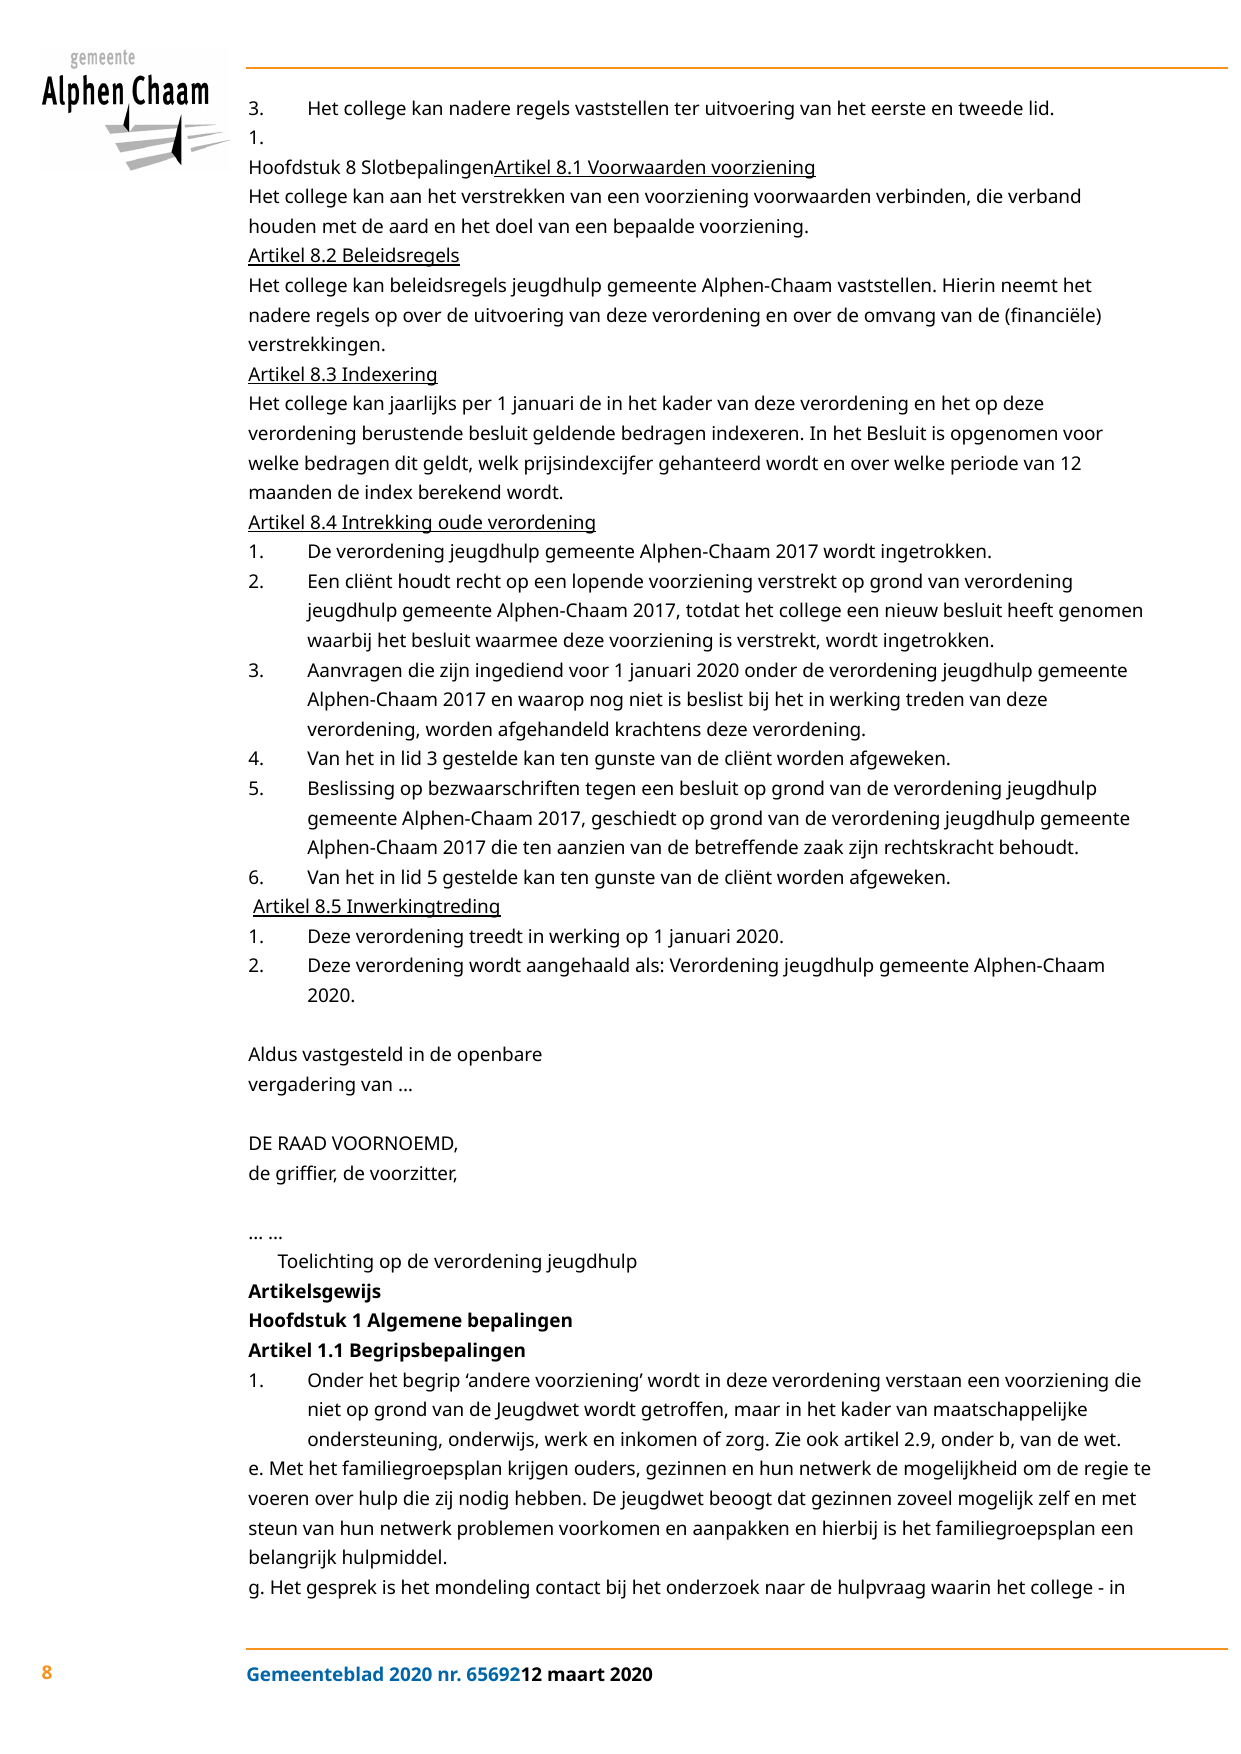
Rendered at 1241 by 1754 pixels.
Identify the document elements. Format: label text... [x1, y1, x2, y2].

text Toelichting op de verordening jeugdhulp [248, 1248, 1152, 1274]
text Hoofdstuk 1 Algemene bepalingen [248, 1308, 1152, 1333]
list Van het in lid 3 gestelde kan ten gunste van de cliënt worden afgeweken. [248, 746, 1152, 771]
text Artikel 8.5 Inwerkingtreding [248, 893, 1152, 919]
text Artikel 8.3 Indexering [248, 361, 1152, 387]
text vergadering van … [248, 1071, 1152, 1097]
text Artikel 8.4 Intrekking oude verordening [248, 509, 1152, 535]
text Artikel 8.2 Beleidsregels [248, 243, 1152, 268]
text Het college kan jaarlijks per 1 januari de in het kader van deze verordening en het op deze verordening berustende besluit geldende bedragen indexeren. In het Besluit is opgenomen voor welke bedragen dit geldt, welk prijsindexcijfer gehanteerd wordt en over welke periode van 12 maanden de index berekend wordt. [248, 391, 1152, 505]
list Van het in lid 5 gestelde kan ten gunste van de cliënt worden afgeweken. [248, 864, 1152, 890]
text Het college kan aan het verstrekken van een voorziening voorwaarden verbinden, die verband houden met de aard en het doel van een bepaalde voorziening. [248, 183, 1152, 239]
picture [41, 47, 231, 172]
list Onder het begrip ‘andere voorziening’ wordt in deze verordening verstaan een voorziening die niet op grond van de Jeugdwet wordt getroffen, maar in het kader van maatschappelijke ondersteuning, onderwijs, werk en inkomen of zorg. Zie ook artikel 2.9, onder b, van de wet. [248, 1367, 1152, 1452]
text Artikel 1.1 Begripsbepalingen [248, 1337, 1152, 1363]
text Het college kan beleidsregels jeugdhulp gemeente Alphen-Chaam vaststellen. Hierin neemt het nadere regels op over de uitvoering van deze verordening en over de omvang van de (financiële) verstrekkingen. [248, 272, 1152, 357]
text Artikelsgewijs [248, 1278, 1152, 1304]
list Aanvragen die zijn ingediend voor 1 januari 2020 onder de verordening jeugdhulp gemeente Alphen-Chaam 2017 en waarop nog niet is beslist bij het in werking treden van deze verordening, worden afgehandeld krachtens deze verordening. [248, 657, 1152, 742]
text de griffier, de voorzitter, [248, 1160, 1152, 1186]
list Deze verordening treedt in werking op 1 januari 2020. [248, 923, 1152, 949]
list Een cliënt houdt recht op een lopende voorziening verstrekt op grond van verordening jeugdhulp gemeente Alphen-Chaam 2017, totdat het college een nieuw besluit heeft genomen waarbij het besluit waarmee deze voorziening is verstrekt, wordt ingetrokken. [248, 568, 1152, 653]
text Hoofdstuk 8 SlotbepalingenArtikel 8.1 Voorwaarden voorziening [248, 154, 1152, 180]
text g. Het gesprek is het mondeling contact bij het onderzoek naar de hulpvraag waarin het college - in [248, 1574, 1152, 1600]
list De verordening jeugdhulp gemeente Alphen-Chaam 2017 wordt ingetrokken. [248, 538, 1152, 564]
list Het college kan nadere regels vaststellen ter uitvoering van het eerste en tweede lid. [248, 95, 1152, 121]
list Deze verordening wordt aangehaald als: Verordening jeugdhulp gemeente Alphen-Chaam 2020. [248, 953, 1152, 1008]
text e. Met het familiegroepsplan krijgen ouders, gezinnen en hun netwerk de mogelijkheid om de regie te voeren over hulp die zij nodig hebben. De jeugdwet beoogt dat gezinnen zoveel mogelijk zelf en met steun van hun netwerk problemen voorkomen en aanpakken en hierbij is het familiegroepsplan een belangrijk hulpmiddel. [248, 1456, 1152, 1570]
text … … [248, 1219, 1152, 1245]
list Beslissing op bezwaarschriften tegen een besluit op grond van de verordening jeugdhulp gemeente Alphen-Chaam 2017, geschiedt op grond van de verordening jeugdhulp gemeente Alphen-Chaam 2017 die ten aanzien van de betreffende zaak zijn rechtskracht behoudt. [248, 775, 1152, 860]
text Aldus vastgesteld in de openbare [248, 1041, 1152, 1067]
text DE RAAD VOORNOEMD, [248, 1130, 1152, 1156]
